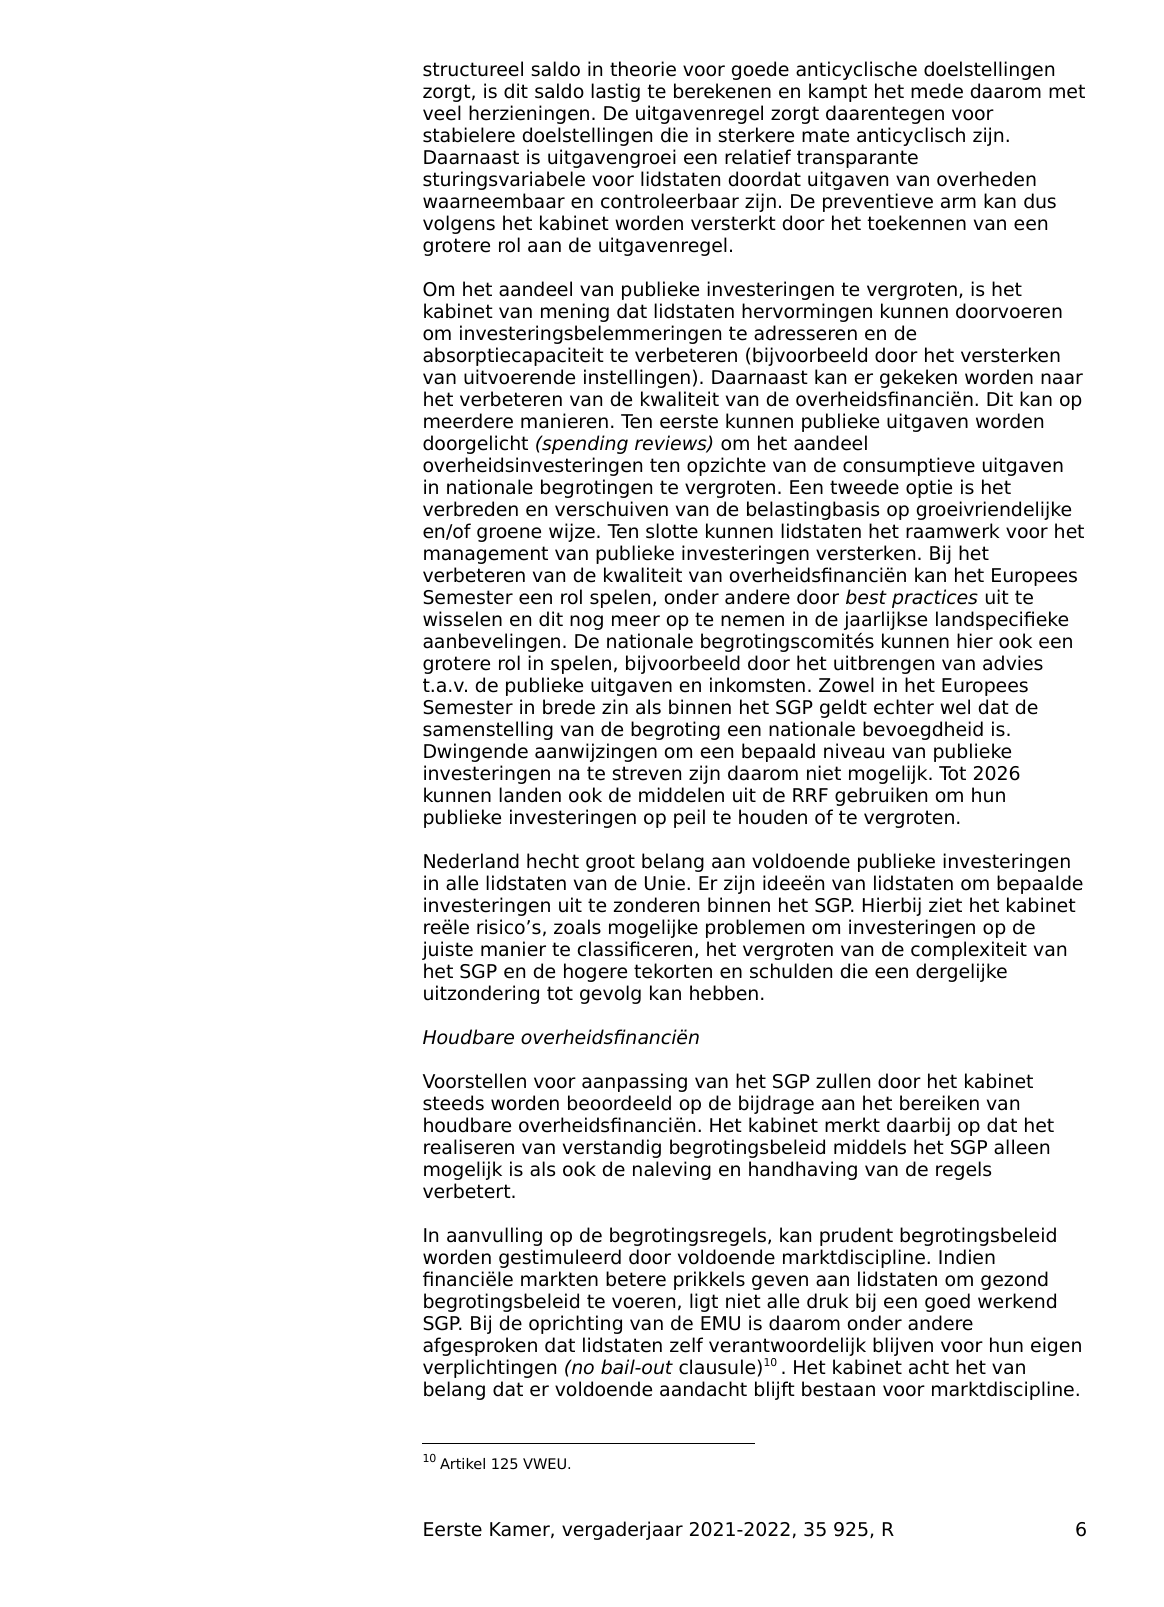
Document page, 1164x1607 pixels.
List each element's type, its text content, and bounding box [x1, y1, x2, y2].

text structureel saldo in theorie voor goede anticyclische doelstellingen zorgt, is dit saldo lastig te berekenen en kampt het mede daarom met veel herzieningen. De uitgavenregel zorgt daarentegen voor stabielere doelstellingen die in sterkere mate anticyclisch zijn. Daarnaast is uitgavengroei een relatief transparante sturingsvariabele voor lidstaten doordat uitgaven van overheden waarneembaar en controleerbaar zijn. De preventieve arm kan dus volgens het kabinet worden versterkt door het toekennen van een grotere rol aan de uitgavenregel. [422, 59, 1087, 257]
text Artikel 125 VWEU. [422, 1452, 1087, 1474]
text In aanvulling op de begrotingsregels, kan prudent begrotingsbeleid worden gestimuleerd door voldoende marktdiscipline. Indien financiële markten betere prikkels geven aan lidstaten om gezond begrotingsbeleid te voeren, ligt niet alle druk bij een goed werkend SGP. Bij de oprichting van de EMU is daarom onder andere afgesproken dat lidstaten zelf verantwoordelijk blijven voor hun eigen verplichtingen (no bail-out clausule). Het kabinet acht het van belang dat er voldoende aandacht blijft bestaan voor marktdiscipline. [422, 1225, 1087, 1401]
text Nederland hecht groot belang aan voldoende publieke investeringen in alle lidstaten van de Unie. Er zijn ideeën van lidstaten om bepaalde investeringen uit te zonderen binnen het SGP. Hierbij ziet het kabinet reële risico’s, zoals mogelijke problemen om investeringen op de juiste manier te classificeren, het vergroten van de complexiteit van het SGP en de hogere tekorten en schulden die een dergelijke uitzondering tot gevolg kan hebben. [422, 851, 1087, 1004]
text Voorstellen voor aanpassing van het SGP zullen door het kabinet steeds worden beoordeeld op de bijdrage aan het bereiken van houdbare overheidsfinanciën. Het kabinet merkt daarbij op dat het realiseren van verstandig begrotingsbeleid middels het SGP alleen mogelijk is als ook de naleving en handhaving van de regels verbetert. [422, 1071, 1087, 1203]
text Om het aandeel van publieke investeringen te vergroten, is het kabinet van mening dat lidstaten hervormingen kunnen doorvoeren om investeringsbelemmeringen te adresseren en de absorptiecapaciteit te verbeteren (bijvoorbeeld door het versterken van uitvoerende instellingen). Daarnaast kan er gekeken worden naar het verbeteren van de kwaliteit van de overheidsfinanciën. Dit kan op meerdere manieren. Ten eerste kunnen publieke uitgaven worden doorgelicht (spending reviews) om het aandeel overheidsinvesteringen ten opzichte van de consumptieve uitgaven in nationale begrotingen te vergroten. Een tweede optie is het verbreden en verschuiven van de belastingbasis op groeivriendelijke en/of groene wijze. Ten slotte kunnen lidstaten het raamwerk voor het management van publieke investeringen versterken. Bij het verbeteren van de kwaliteit van overheidsfinanciën kan het Europees Semester een rol spelen, onder andere door best practices uit te wisselen en dit nog meer op te nemen in de jaarlijkse landspecifieke aanbevelingen. De nationale begrotingscomités kunnen hier ook een grotere rol in spelen, bijvoorbeeld door het uitbrengen van advies t.a.v. de publieke uitgaven en inkomsten. Zowel in het Europees Semester in brede zin als binnen het SGP geldt echter wel dat de samenstelling van de begroting een nationale bevoegdheid is. Dwingende aanwijzingen om een bepaald niveau van publieke investeringen na te streven zijn daarom niet mogelijk. Tot 2026 kunnen landen ook de middelen uit de RRF gebruiken om hun publieke investeringen op peil te houden of te vergroten. [422, 279, 1087, 828]
subtitle Houdbare overheidsfinanciën [422, 1027, 1087, 1049]
